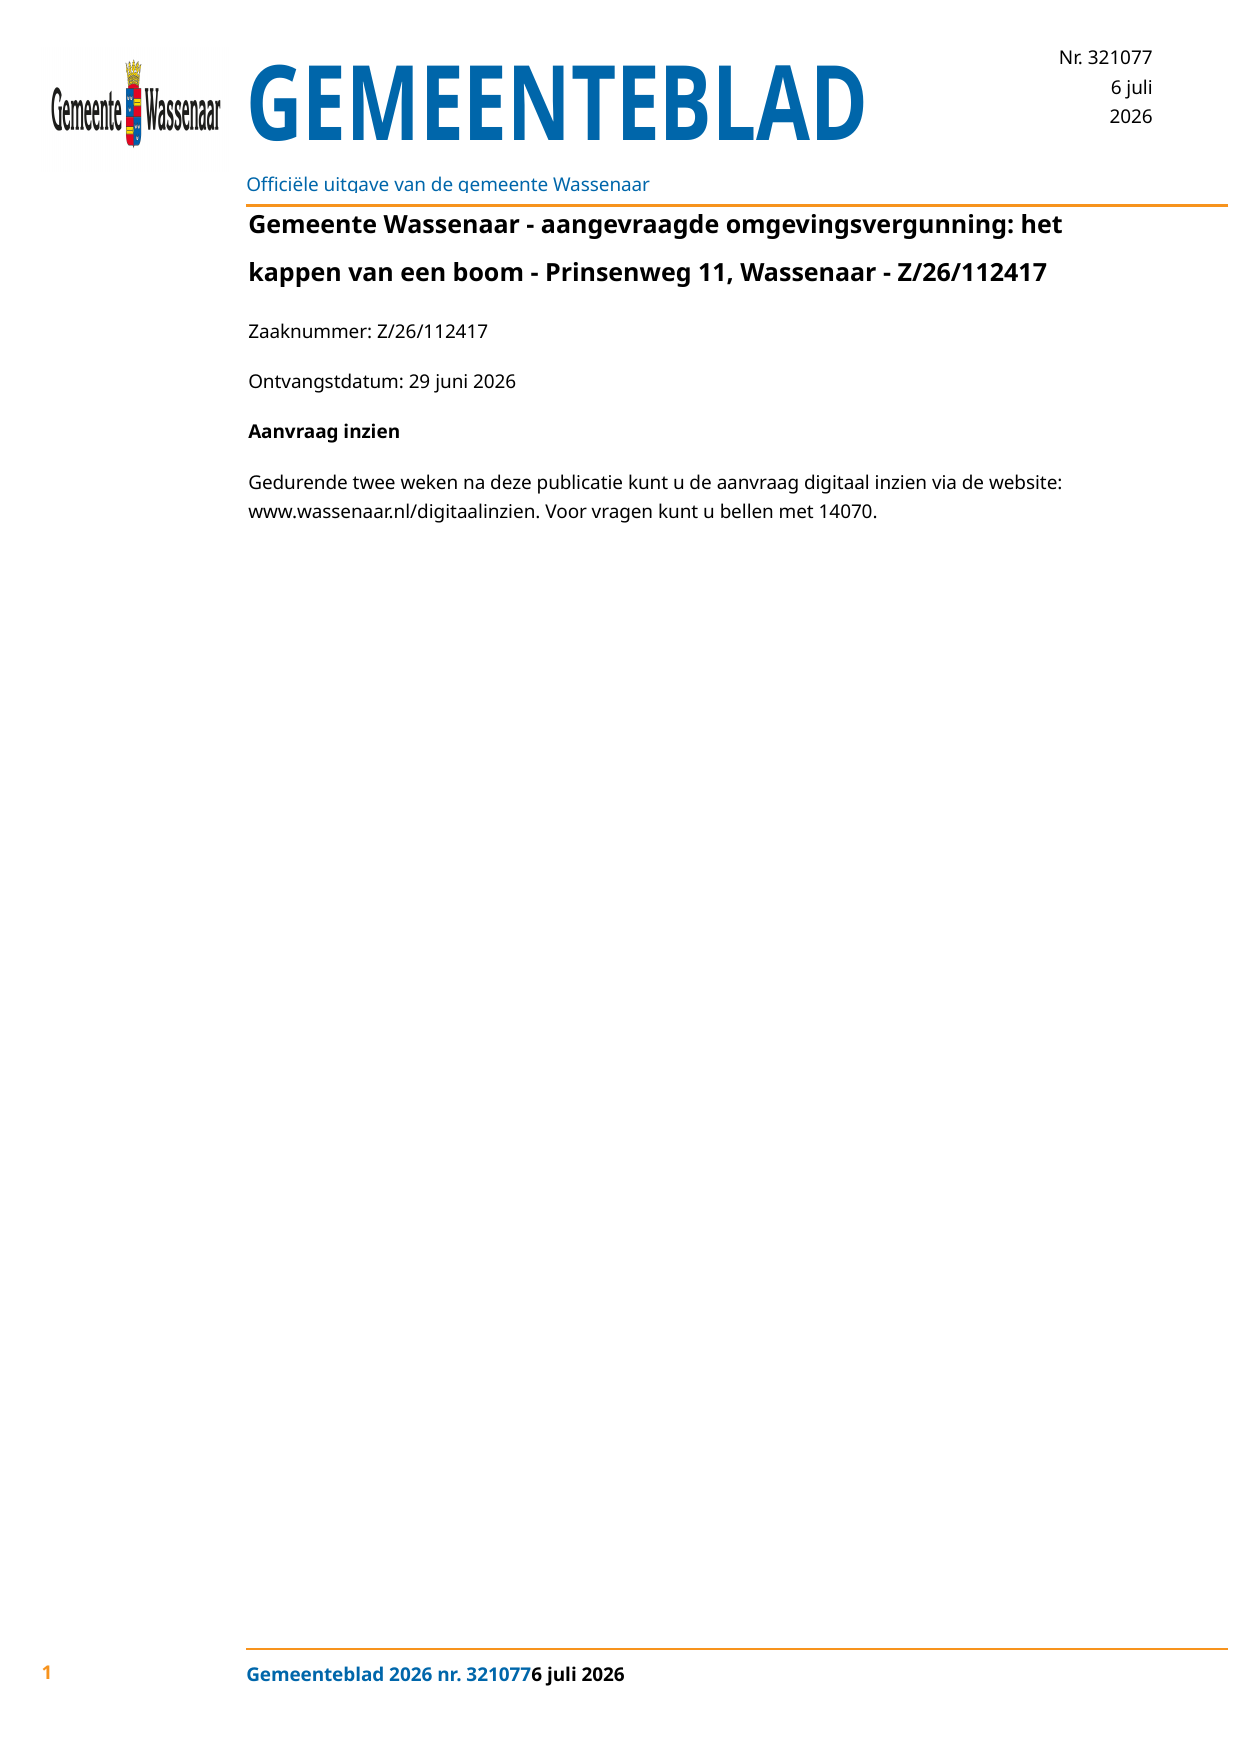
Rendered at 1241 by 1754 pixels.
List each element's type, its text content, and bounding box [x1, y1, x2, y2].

picture [41, 47, 231, 172]
text Zaaknummer: Z/26/112417 [248, 318, 1152, 344]
text Gedurende twee weken na deze publicatie kunt u de aanvraag digitaal inzien via de website: www.wassenaar.nl/digitaalinzien. Voor vragen kunt u bellen met 14070. [248, 469, 1152, 524]
text Gemeente Wassenaar - aangevraagde omgevingsvergunning: het kappen van een boom - Prinsenweg 11, Wassenaar - Z/26/112417 [248, 207, 1152, 288]
text Ontvangstdatum: 29 juni 2026 [248, 368, 1152, 394]
text Aanvraag inzien [248, 419, 1152, 444]
